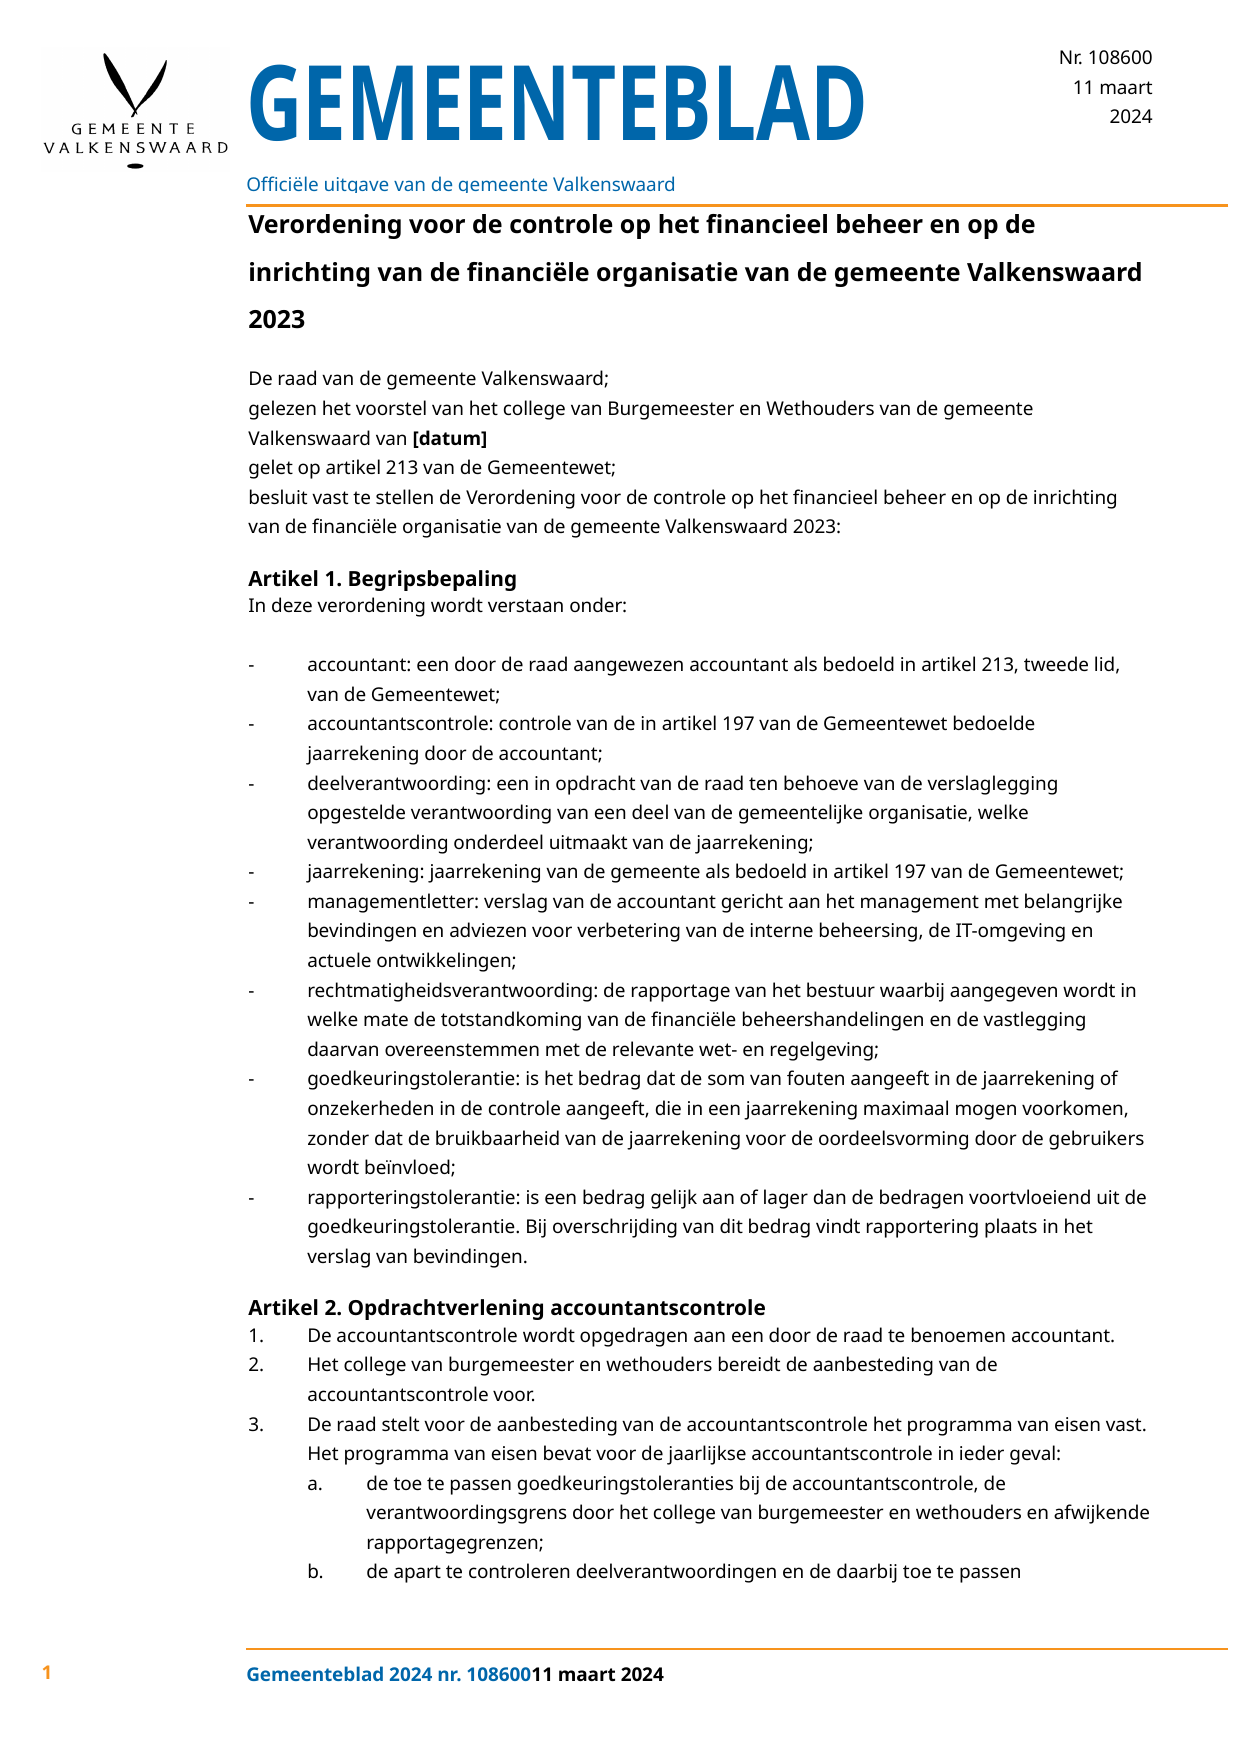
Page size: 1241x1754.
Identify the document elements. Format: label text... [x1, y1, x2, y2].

text Verordening voor de controle op het financieel beheer en op de inrichting van de financiële organisatie van de gemeente Valkenswaard 2023 [248, 207, 1152, 336]
list De accountantscontrole wordt opgedragen aan een door de raad te benoemen accountant. [248, 1322, 1152, 1348]
list goedkeuringstolerantie: is het bedrag dat de som van fouten aangeeft in de jaarrekening of onzekerheden in de controle aangeeft, die in een jaarrekening maximaal mogen voorkomen, zonder dat de bruikbaarheid van de jaarrekening voor de oordeelsvorming door de gebruikers wordt beïnvloed; [248, 1066, 1152, 1180]
list accountant: een door de raad aangewezen accountant als bedoeld in artikel 213, tweede lid, van de Gemeentewet; [248, 651, 1152, 707]
text De raad van de gemeente Valkenswaard; [248, 366, 1152, 391]
text besluit vast te stellen de Verordening voor de controle op het financieel beheer en op de inrichting van de financiële organisatie van de gemeente Valkenswaard 2023: [248, 484, 1152, 539]
text In deze verordening wordt verstaan onder: [248, 592, 1152, 618]
list de apart te controleren deelverantwoordingen en de daarbij toe te passen [307, 1559, 1152, 1584]
list De raad stelt voor de aanbesteding van de accountantscontrole het programma van eisen vast. Het programma van eisen bevat voor de jaarlijkse accountantscontrole in ieder geval: [248, 1411, 1152, 1466]
list deelverantwoording: een in opdracht van de raad ten behoeve van de verslaglegging opgestelde verantwoording van een deel van de gemeentelijke organisatie, welke verantwoording onderdeel uitmaakt van de jaarrekening; [248, 770, 1152, 855]
list rapporteringstolerantie: is een bedrag gelijk aan of lager dan de bedragen voortvloeiend uit de goedkeuringstolerantie. Bij overschrijding van dit bedrag vindt rapportering plaats in het verslag van bevindingen. [248, 1184, 1152, 1269]
text gelet op artikel 213 van de Gemeentewet; [248, 454, 1152, 480]
list managementletter: verslag van de accountant gericht aan het management met belangrijke bevindingen en adviezen voor verbetering van de interne beheersing, de IT-omgeving en actuele ontwikkelingen; [248, 888, 1152, 973]
list rechtmatigheidsverantwoording: de rapportage van het bestuur waarbij aangegeven wordt in welke mate de totstandkoming van de financiële beheershandelingen en de vastlegging daarvan overeenstemmen met de relevante wet- en regelgeving; [248, 977, 1152, 1062]
list jaarrekening: jaarrekening van de gemeente als bedoeld in artikel 197 van de Gemeentewet; [248, 858, 1152, 884]
text gelezen het voorstel van het college van Burgemeester en Wethouders van de gemeente Valkenswaard van [datum] [248, 395, 1152, 450]
list Het college van burgemeester en wethouders bereidt de aanbesteding van de accountantscontrole voor. [248, 1352, 1152, 1407]
text Artikel 2. Opdrachtverlening accountantscontrole [248, 1293, 1152, 1322]
picture [41, 47, 231, 172]
list de toe te passen goedkeuringstoleranties bij de accountantscontrole, de verantwoordingsgrens door het college van burgemeester en wethouders en afwijkende rapportagegrenzen; [307, 1470, 1152, 1555]
list accountantscontrole: controle van de in artikel 197 van de Gemeentewet bedoelde jaarrekening door de accountant; [248, 711, 1152, 766]
text Artikel 1. Begripsbepaling [248, 564, 1152, 592]
